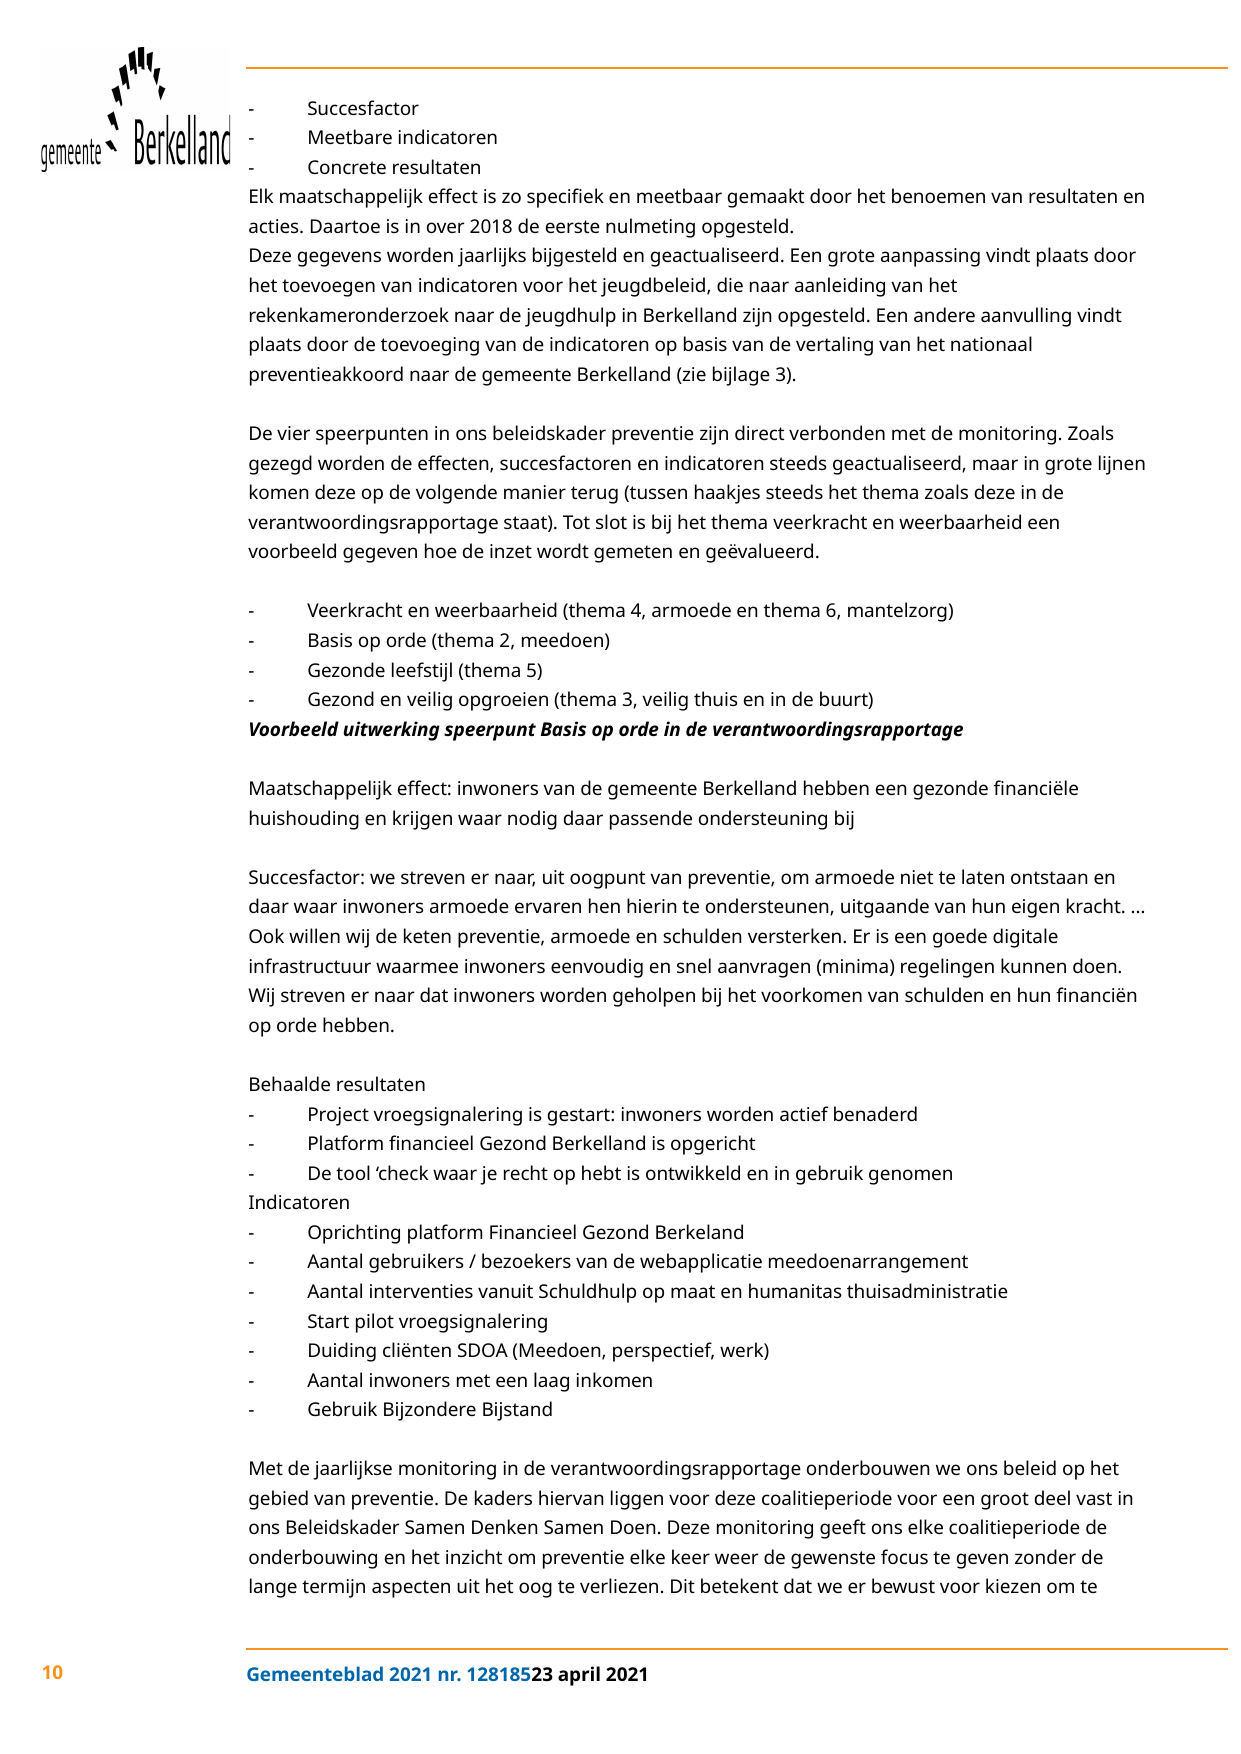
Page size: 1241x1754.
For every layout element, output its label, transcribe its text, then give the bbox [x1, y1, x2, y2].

list Basis op orde (thema 2, meedoen) [248, 627, 1152, 653]
list Meetbare indicatoren [248, 124, 1152, 150]
text De vier speerpunten in ons beleidskader preventie zijn direct verbonden met de monitoring. Zoals gezegd worden de effecten, succesfactoren en indicatoren steeds geactualiseerd, maar in grote lijnen komen deze op de volgende manier terug (tussen haakjes steeds het thema zoals deze in de verantwoordingsrapportage staat). Tot slot is bij het thema veerkracht en weerbaarheid een voorbeeld gegeven hoe de inzet wordt gemeten en geëvalueerd. [248, 420, 1152, 564]
list Concrete resultaten [248, 154, 1152, 180]
list Gezond en veilig opgroeien (thema 3, veilig thuis en in de buurt) [248, 686, 1152, 712]
picture [41, 47, 231, 172]
list Veerkracht en weerbaarheid (thema 4, armoede en thema 6, mantelzorg) [248, 598, 1152, 623]
text Met de jaarlijkse monitoring in de verantwoordingsrapportage onderbouwen we ons beleid op het gebied van preventie. De kaders hiervan liggen voor deze coalitieperiode voor een groot deel vast in ons Beleidskader Samen Denken Samen Doen. Deze monitoring geeft ons elke coalitieperiode de onderbouwing en het inzicht om preventie elke keer weer de gewenste focus te geven zonder de lange termijn aspecten uit het oog te verliezen. Dit betekent dat we er bewust voor kiezen om te [248, 1455, 1152, 1599]
list Gezonde leefstijl (thema 5) [248, 657, 1152, 683]
text Deze gegevens worden jaarlijks bijgesteld en geactualiseerd. Een grote aanpassing vindt plaats door het toevoegen van indicatoren voor het jeugdbeleid, die naar aanleiding van het rekenkameronderzoek naar de jeugdhulp in Berkelland zijn opgesteld. Een andere aanvulling vindt plaats door de toevoeging van de indicatoren op basis van de vertaling van het nationaal preventieakkoord naar de gemeente Berkelland (zie bijlage 3). [248, 243, 1152, 387]
table_header Voorbeeld uitwerking speerpunt Basis op orde in de verantwoordingsrapportage Maatschappelijk effect: inwoners van de gemeente Berkelland hebben een gezonde financiële huishouding en krijgen waar nodig daar passende ondersteuning bij Succesfactor: we streven er naar, uit oogpunt van preventie, om armoede niet te laten ontstaan en daar waar inwoners armoede ervaren hen hierin te ondersteunen, uitgaande van hun eigen kracht. … Ook willen wij de keten preventie, armoede en schulden versterken. Er is een goede digitale infrastructuur waarmee inwoners eenvoudig en snel aanvragen (minima) regelingen kunnen doen. Wij streven er naar dat inwoners worden geholpen bij het voorkomen van schulden en hun financiën op orde hebben. Behaalde resultaten Project vroegsignalering is gestart: inwoners worden actief benaderd Platform financieel Gezond Berkelland is opgericht De tool ‘check waar je recht op hebt is ontwikkeld en in gebruik genomen Indicatoren Oprichting platform Financieel Gezond Berkeland Aantal gebruikers / bezoekers van de webapplicatie meedoenarrangement Aantal interventies vanuit Schuldhulp op maat en humanitas thuisadministratie Start pilot vroegsignalering Duiding cliënten SDOA (Meedoen, perspectief, werk) Aantal inwoners met een laag inkomen Gebruik Bijzondere Bijstand [248, 716, 1152, 1422]
list Succesfactor [248, 95, 1152, 121]
text Elk maatschappelijk effect is zo specifiek en meetbaar gemaakt door het benoemen van resultaten en acties. Daartoe is in over 2018 de eerste nulmeting opgesteld. [248, 183, 1152, 239]
